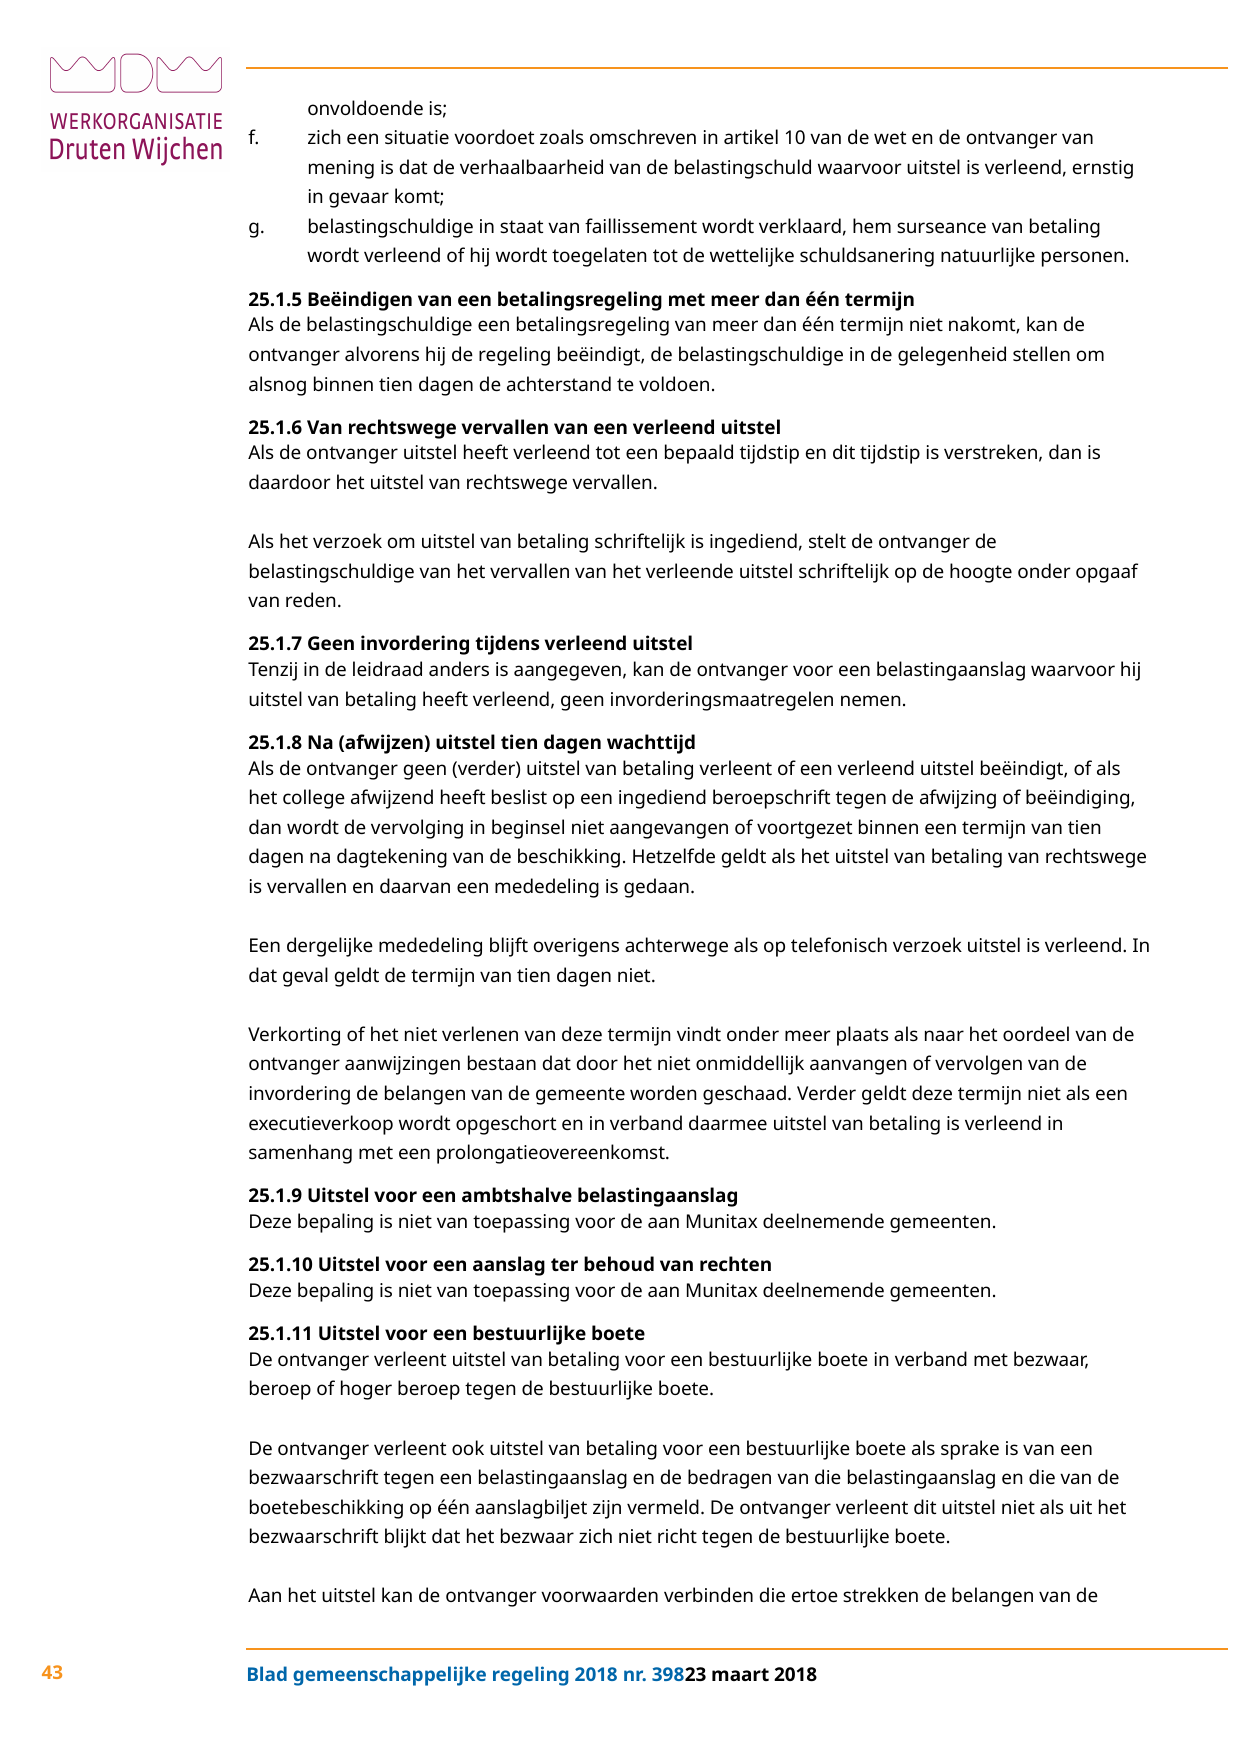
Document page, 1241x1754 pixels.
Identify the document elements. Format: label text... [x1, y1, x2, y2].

text Als de ontvanger geen (verder) uitstel van betaling verleent of een verleend uitstel beëindigt, of als het college afwijzend heeft beslist op een ingediend beroepschrift tegen de afwijzing of beëindiging, dan wordt de vervolging in beginsel niet aangevangen of voortgezet binnen een termijn van tien dagen na dagtekening van de beschikking. Hetzelfde geldt als het uitstel van betaling van rechtswege is vervallen en daarvan een mededeling is gedaan. [248, 755, 1152, 899]
text 25.1.5 Beëindigen van een betalingsregeling met meer dan één termijn [248, 286, 1152, 312]
list belastingschuldige in staat van faillissement wordt verklaard, hem surseance van betaling wordt verleend of hij wordt toegelaten tot de wettelijke schuldsanering natuurlijke personen. [248, 213, 1152, 268]
text Deze bepaling is niet van toepassing voor de aan Munitax deelnemende gemeenten. [248, 1208, 1152, 1234]
text Als de belastingschuldige een betalingsregeling van meer dan één termijn niet nakomt, kan de ontvanger alvorens hij de regeling beëindigt, de belastingschuldige in de gelegenheid stellen om alsnog binnen tien dagen de achterstand te voldoen. [248, 312, 1152, 396]
list zich een situatie voordoet zoals omschreven in artikel 10 van de wet en de ontvanger van mening is dat de verhaalbaarheid van de belastingschuld waarvoor uitstel is verleend, ernstig in gevaar komt; [248, 124, 1152, 209]
text 25.1.11 Uitstel voor een bestuurlijke boete [248, 1320, 1152, 1346]
text 25.1.9 Uitstel voor een ambtshalve belastingaanslag [248, 1182, 1152, 1208]
list onvoldoende is; [248, 95, 1152, 121]
text Als de ontvanger uitstel heeft verleend tot een bepaald tijdstip en dit tijdstip is verstreken, dan is daardoor het uitstel van rechtswege vervallen. [248, 439, 1152, 495]
text De ontvanger verleent ook uitstel van betaling voor een bestuurlijke boete als sprake is van een bezwaarschrift tegen een belastingaanslag en de bedragen van die belastingaanslag en die van de boetebeschikking op één aanslagbiljet zijn vermeld. De ontvanger verleent dit uitstel niet als uit het bezwaarschrift blijkt dat het bezwaar zich niet richt tegen de bestuurlijke boete. [248, 1435, 1152, 1549]
text 25.1.8 Na (afwijzen) uitstel tien dagen wachttijd [248, 729, 1152, 755]
text 25.1.7 Geen invordering tijdens verleend uitstel [248, 631, 1152, 656]
text 25.1.10 Uitstel voor een aanslag ter behoud van rechten [248, 1251, 1152, 1277]
text Tenzij in de leidraad anders is aangegeven, kan de ontvanger voor een belastingaanslag waarvoor hij uitstel van betaling heeft verleend, geen invorderingsmaatregelen nemen. [248, 656, 1152, 712]
text Verkorting of het niet verlenen van deze termijn vindt onder meer plaats als naar het oordeel van de ontvanger aanwijzingen bestaan dat door het niet onmiddellijk aanvangen of vervolgen van de invordering de belangen van de gemeente worden geschaad. Verder geldt deze termijn niet als een executieverkoop wordt opgeschort en in verband daarmee uitstel van betaling is verleend in samenhang met een prolongatieovereenkomst. [248, 1021, 1152, 1165]
picture [41, 47, 231, 172]
text Als het verzoek om uitstel van betaling schriftelijk is ingediend, stelt de ontvanger de belastingschuldige van het vervallen van het verleende uitstel schriftelijk op de hoogte onder opgaaf van reden. [248, 528, 1152, 613]
text De ontvanger verleent uitstel van betaling voor een bestuurlijke boete in verband met bezwaar, beroep of hoger beroep tegen de bestuurlijke boete. [248, 1346, 1152, 1401]
text Aan het uitstel kan de ontvanger voorwaarden verbinden die ertoe strekken de belangen van de [248, 1583, 1152, 1608]
text Deze bepaling is niet van toepassing voor de aan Munitax deelnemende gemeenten. [248, 1277, 1152, 1303]
text Een dergelijke mededeling blijft overigens achterwege als op telefonisch verzoek uitstel is verleend. In dat geval geldt de termijn van tien dagen niet. [248, 932, 1152, 988]
text 25.1.6 Van rechtswege vervallen van een verleend uitstel [248, 414, 1152, 439]
